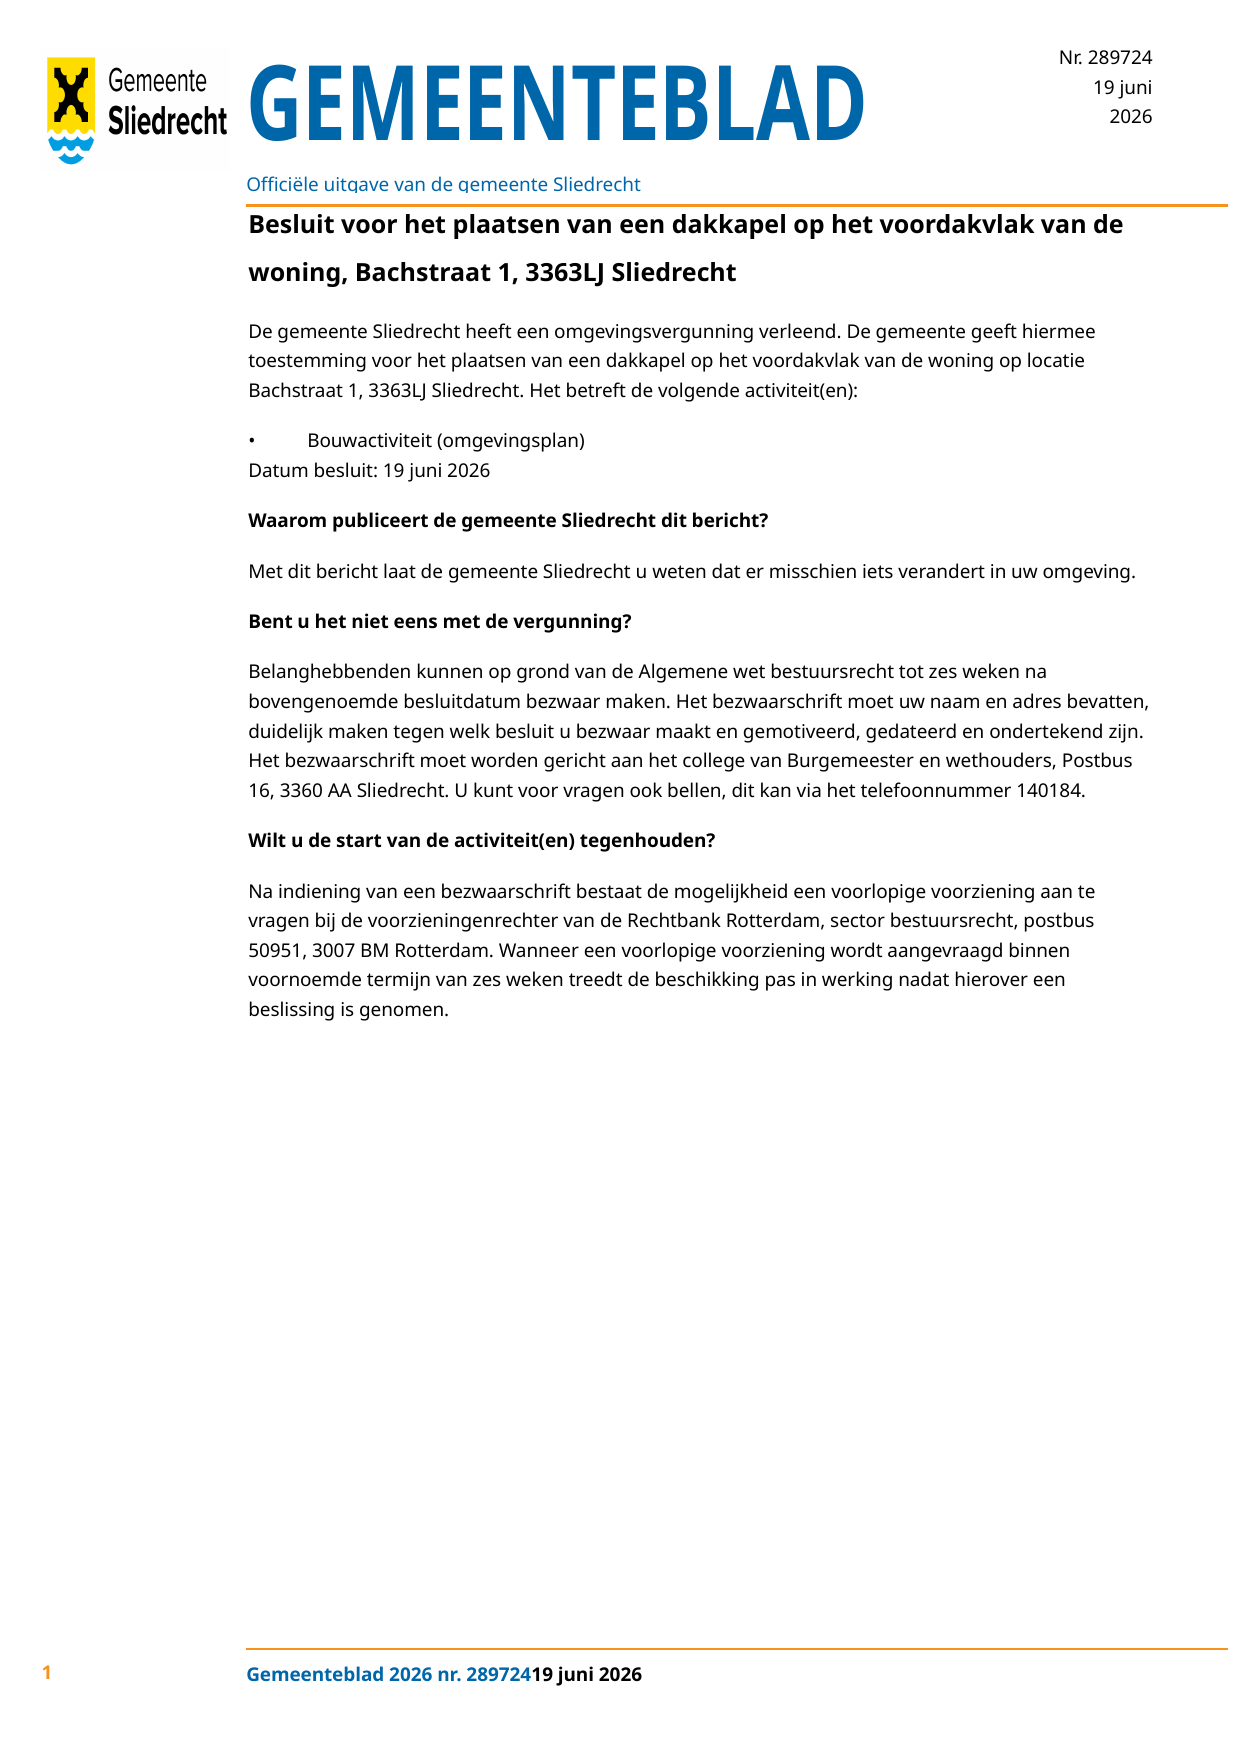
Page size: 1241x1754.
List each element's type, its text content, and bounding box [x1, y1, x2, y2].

list Bouwactiviteit (omgevingsplan) [248, 427, 1152, 453]
text Belanghebbenden kunnen op grond van de Algemene wet bestuursrecht tot zes weken na bovengenoemde besluitdatum bezwaar maken. Het bezwaarschrift moet uw naam en adres bevatten, duidelijk maken tegen welk besluit u bezwaar maakt en gemotiveerd, gedateerd en ondertekend zijn. Het bezwaarschrift moet worden gericht aan het college van Burgemeester en wethouders, Postbus 16, 3360 AA Sliedrecht. U kunt voor vragen ook bellen, dit kan via het telefoonnummer 140184. [248, 659, 1152, 803]
text Besluit voor het plaatsen van een dakkapel op het voordakvlak van de woning, Bachstraat 1, 3363LJ Sliedrecht [248, 207, 1152, 288]
text Datum besluit: 19 juni 2026 [248, 457, 1152, 483]
text De gemeente Sliedrecht heeft een omgevingsvergunning verleend. De gemeente geeft hiermee toestemming voor het plaatsen van een dakkapel op het voordakvlak van de woning op locatie Bachstraat 1, 3363LJ Sliedrecht. Het betreft de volgende activiteit(en): [248, 318, 1152, 403]
text Bent u het niet eens met de vergunning? [248, 608, 1152, 634]
text Waarom publiceert de gemeente Sliedrecht dit bericht? [248, 507, 1152, 533]
text Met dit bericht laat de gemeente Sliedrecht u weten dat er misschien iets verandert in uw omgeving. [248, 558, 1152, 584]
picture [41, 47, 231, 172]
text Na indiening van een bezwaarschrift bestaat de mogelijkheid een voorlopige voorziening aan te vragen bij de voorzieningenrechter van de Rechtbank Rotterdam, sector bestuursrecht, postbus 50951, 3007 BM Rotterdam. Wanneer een voorlopige voorziening wordt aangevraagd binnen voornoemde termijn van zes weken treedt de beschikking pas in werking nadat hierover een beslissing is genomen. [248, 878, 1152, 1022]
text Wilt u de start van de activiteit(en) tegenhouden? [248, 827, 1152, 853]
